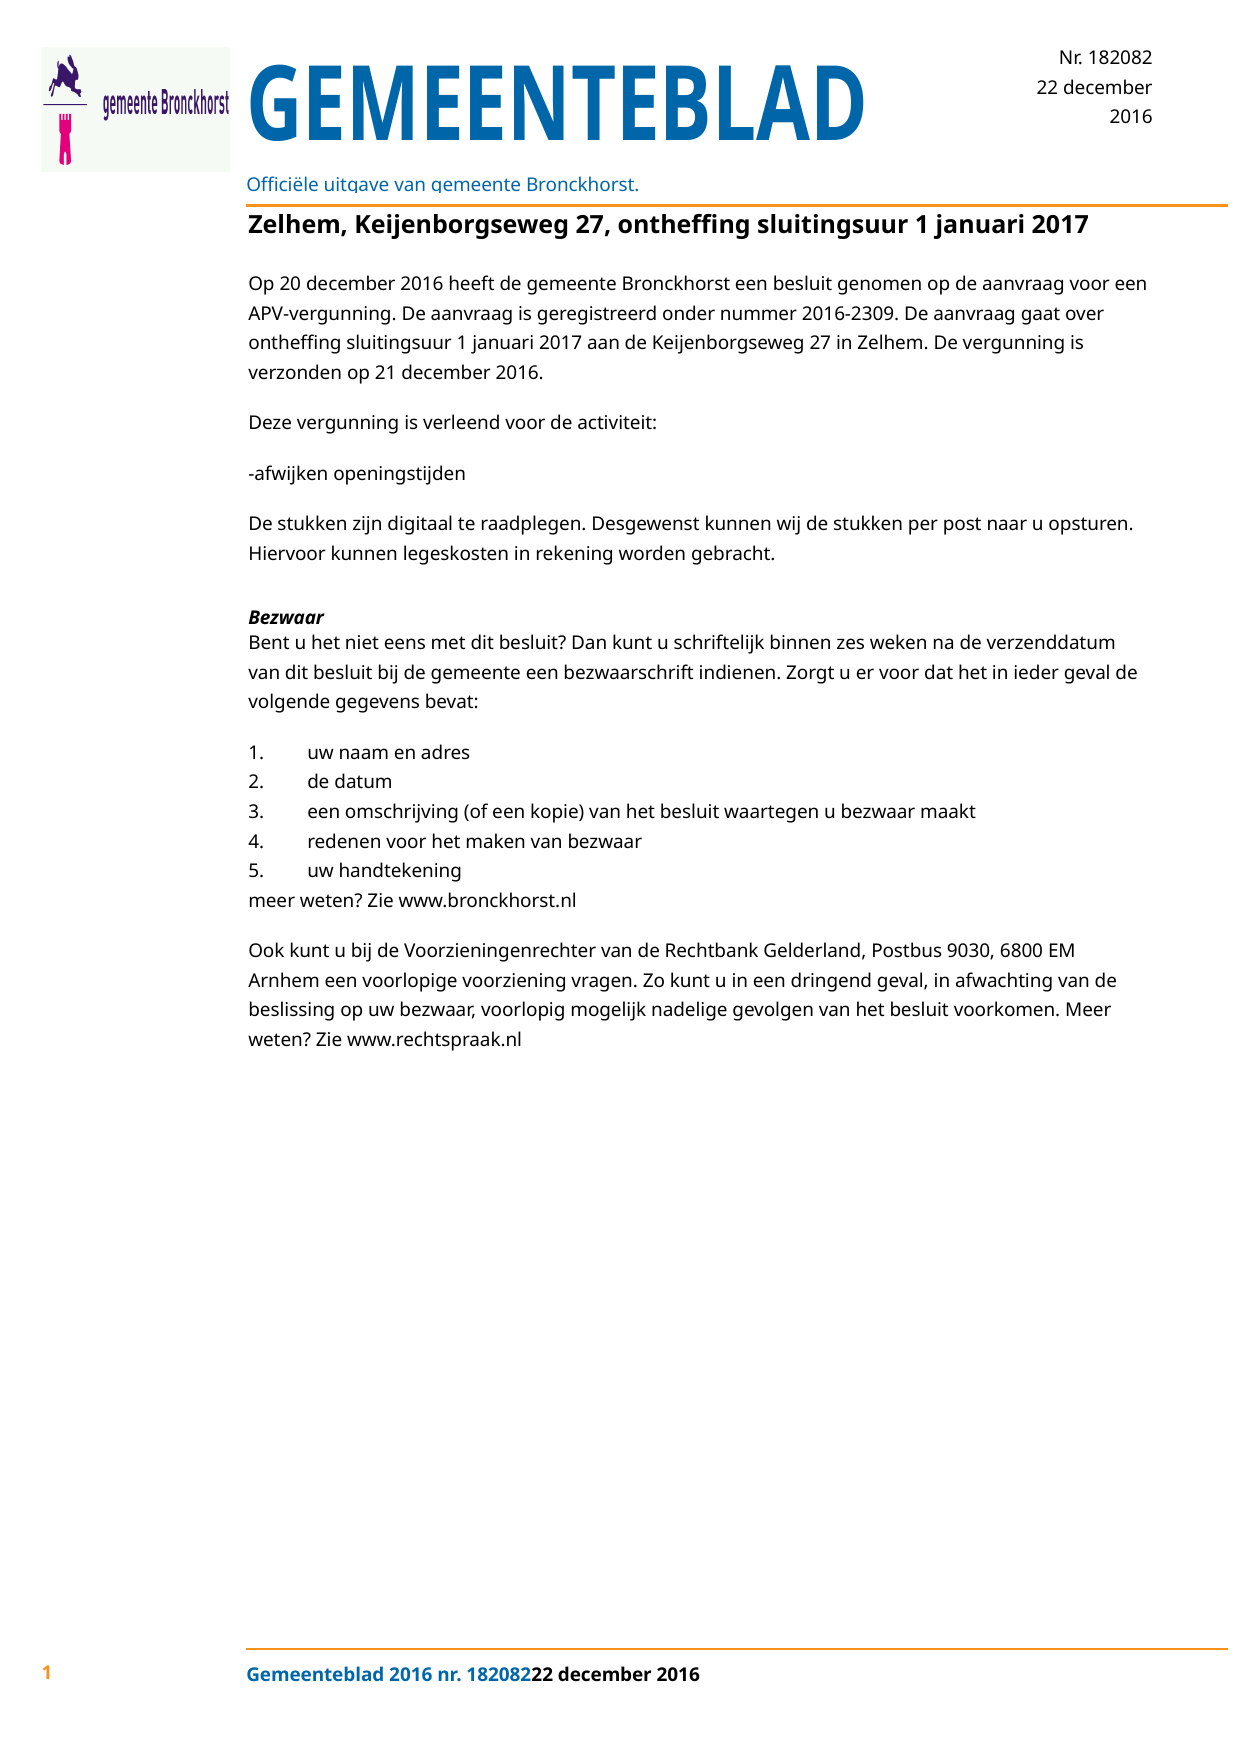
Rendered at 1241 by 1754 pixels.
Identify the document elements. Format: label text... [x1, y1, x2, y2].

text Bent u het niet eens met dit besluit? Dan kunt u schriftelijk binnen zes weken na de verzenddatum van dit besluit bij de gemeente een bezwaarschrift indienen. Zorgt u er voor dat het in ieder geval de volgende gegevens bevat: [248, 629, 1152, 714]
text -afwijken openingstijden [248, 460, 1152, 486]
text De stukken zijn digitaal te raadplegen. Desgewenst kunnen wij de stukken per post naar u opsturen. Hiervoor kunnen legeskosten in rekening worden gebracht. [248, 510, 1152, 566]
list de datum [248, 769, 1152, 794]
list redenen voor het maken van bezwaar [248, 828, 1152, 854]
text Op 20 december 2016 heeft de gemeente Bronckhorst een besluit genomen op de aanvraag voor een APV-vergunning. De aanvraag is geregistreerd onder nummer 2016-2309. De aanvraag gaat over ontheffing sluitingsuur 1 januari 2017 aan de Keijenborgseweg 27 in Zelhem. De vergunning is verzonden op 21 december 2016. [248, 270, 1152, 385]
list uw handtekening [248, 857, 1152, 883]
text Deze vergunning is verleend voor de activiteit: [248, 409, 1152, 435]
text Zelhem, Keijenborgseweg 27, ontheffing sluitingsuur 1 januari 2017 [248, 207, 1152, 241]
list een omschrijving (of een kopie) van het besluit waartegen u bezwaar maakt [248, 798, 1152, 824]
text Bezwaar [248, 604, 1152, 629]
picture [41, 47, 231, 172]
text meer weten? Zie www.bronckhorst.nl [248, 887, 1152, 913]
list uw naam en adres [248, 739, 1152, 765]
text Ook kunt u bij de Voorzieningenrechter van de Rechtbank Gelderland, Postbus 9030, 6800 EM Arnhem een voorlopige voorziening vragen. Zo kunt u in een dringend geval, in afwachting van de beslissing op uw bezwaar, voorlopig mogelijk nadelige gevolgen van het besluit voorkomen. Meer weten? Zie www.rechtspraak.nl [248, 937, 1152, 1052]
